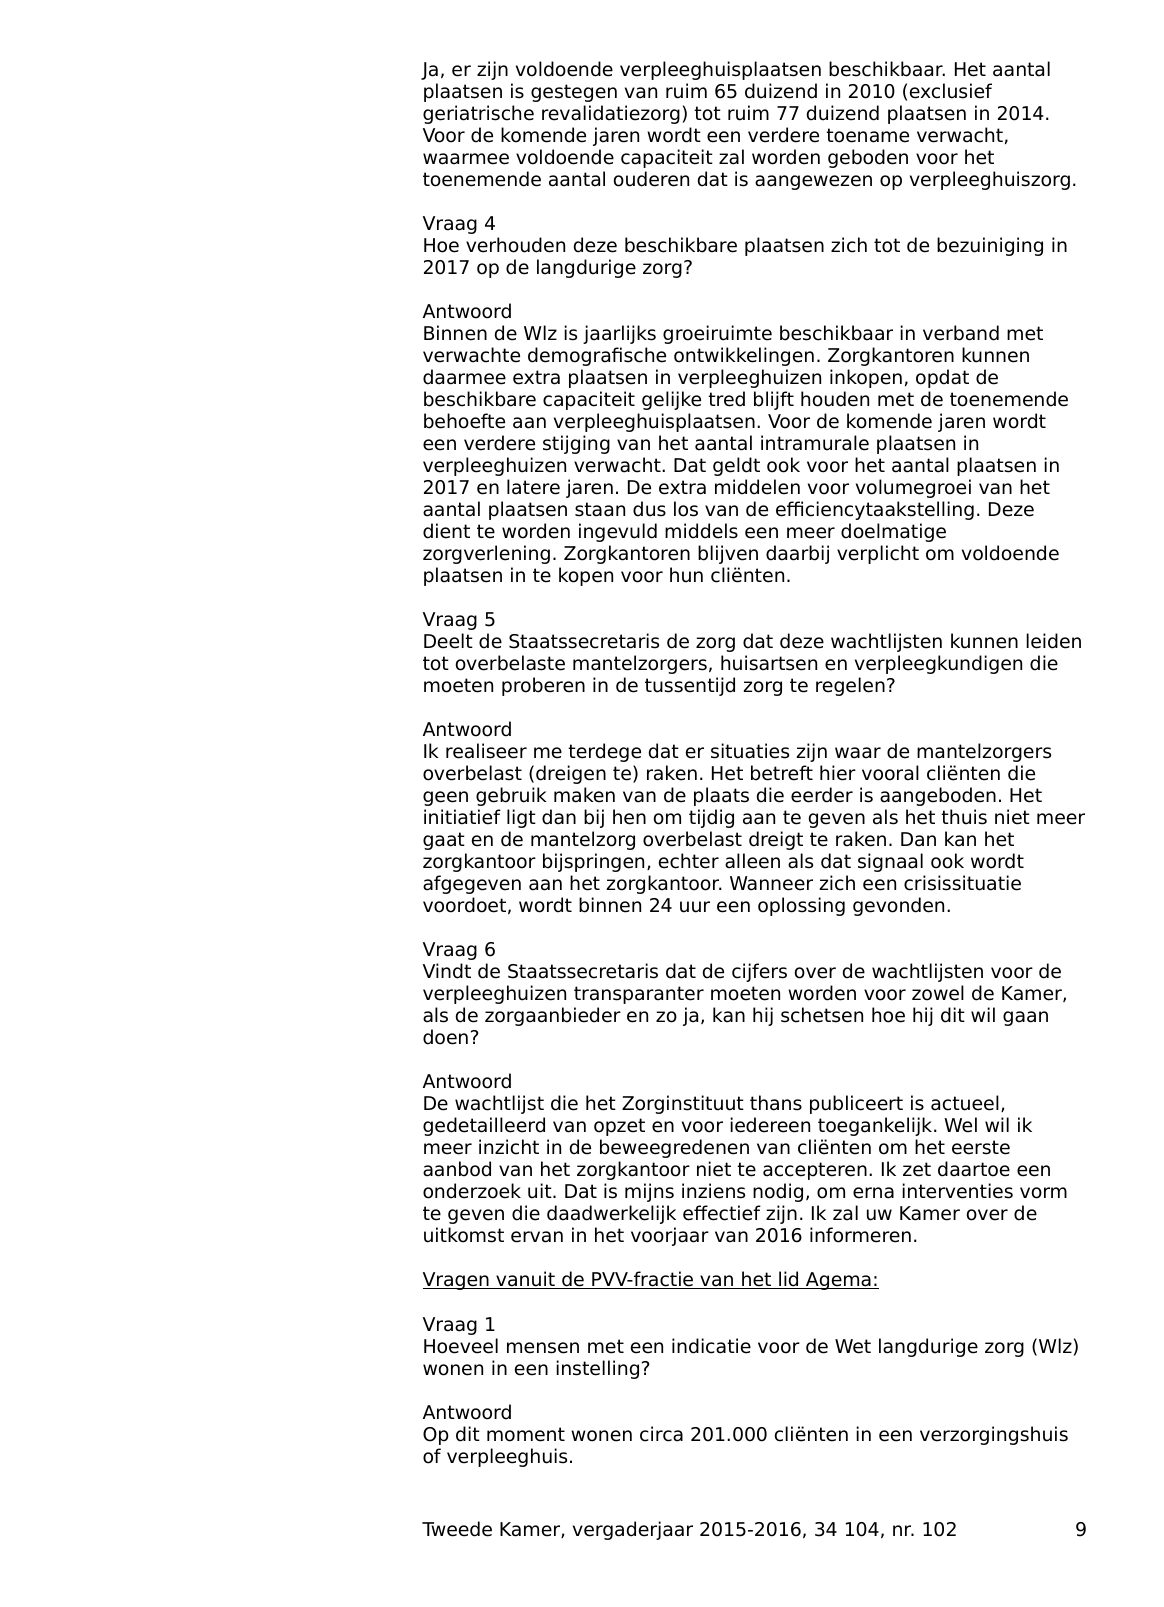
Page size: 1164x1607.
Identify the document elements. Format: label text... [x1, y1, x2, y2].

subtitle Vragen vanuit de PVV-fractie van het lid Agema: [422, 1269, 1087, 1291]
text Deelt de Staatssecretaris de zorg dat deze wachtlijsten kunnen leiden tot overbelaste mantelzorgers, huisartsen en verpleegkundigen die moeten proberen in de tussentijd zorg te regelen? [422, 631, 1087, 697]
text Antwoord [422, 719, 1087, 741]
text Ja, er zijn voldoende verpleeghuisplaatsen beschikbaar. Het aantal plaatsen is gestegen van ruim 65 duizend in 2010 (exclusief geriatrische revalidatiezorg) tot ruim 77 duizend plaatsen in 2014. Voor de komende jaren wordt een verdere toename verwacht, waarmee voldoende capaciteit zal worden geboden voor het toenemende aantal ouderen dat is aangewezen op verpleeghuiszorg. [422, 59, 1087, 191]
text Binnen de Wlz is jaarlijks groeiruimte beschikbaar in verband met verwachte demografische ontwikkelingen. Zorgkantoren kunnen daarmee extra plaatsen in verpleeghuizen inkopen, opdat de beschikbare capaciteit gelijke tred blijft houden met de toenemende behoefte aan verpleeghuisplaatsen. Voor de komende jaren wordt een verdere stijging van het aantal intramurale plaatsen in verpleeghuizen verwacht. Dat geldt ook voor het aantal plaatsen in 2017 en latere jaren. De extra middelen voor volumegroei van het aantal plaatsen staan dus los van de efficiencytaakstelling. Deze dient te worden ingevuld middels een meer doelmatige zorgverlening. Zorgkantoren blijven daarbij verplicht om voldoende plaatsen in te kopen voor hun cliënten. [422, 323, 1087, 587]
text Ik realiseer me terdege dat er situaties zijn waar de mantelzorgers overbelast (dreigen te) raken. Het betreft hier vooral cliënten die geen gebruik maken van de plaats die eerder is aangeboden. Het initiatief ligt dan bij hen om tijdig aan te geven als het thuis niet meer gaat en de mantelzorg overbelast dreigt te raken. Dan kan het zorgkantoor bijspringen, echter alleen als dat signaal ook wordt afgegeven aan het zorgkantoor. Wanneer zich een crisissituatie voordoet, wordt binnen 24 uur een oplossing gevonden. [422, 741, 1087, 917]
text Op dit moment wonen circa 201.000 cliënten in een verzorgingshuis of verpleeghuis. [422, 1424, 1087, 1468]
text Hoe verhouden deze beschikbare plaatsen zich tot de bezuiniging in 2017 op de langdurige zorg? [422, 235, 1087, 279]
text Hoeveel mensen met een indicatie voor de Wet langdurige zorg (Wlz) wonen in een instelling? [422, 1336, 1087, 1379]
text Antwoord [422, 1071, 1087, 1093]
text Vraag 6 [422, 939, 1087, 961]
text Vraag 4 [422, 213, 1087, 235]
text Vraag 1 [422, 1313, 1087, 1336]
text Antwoord [422, 1402, 1087, 1424]
text Vraag 5 [422, 609, 1087, 631]
text Vindt de Staatssecretaris dat de cijfers over de wachtlijsten voor de verpleeghuizen transparanter moeten worden voor zowel de Kamer, als de zorgaanbieder en zo ja, kan hij schetsen hoe hij dit wil gaan doen? [422, 961, 1087, 1049]
text Antwoord [422, 301, 1087, 323]
text De wachtlijst die het Zorginstituut thans publiceert is actueel, gedetailleerd van opzet en voor iedereen toegankelijk. Wel wil ik meer inzicht in de beweegredenen van cliënten om het eerste aanbod van het zorgkantoor niet te accepteren. Ik zet daartoe een onderzoek uit. Dat is mijns inziens nodig, om erna interventies vorm te geven die daadwerkelijk effectief zijn. Ik zal uw Kamer over de uitkomst ervan in het voorjaar van 2016 informeren. [422, 1093, 1087, 1247]
